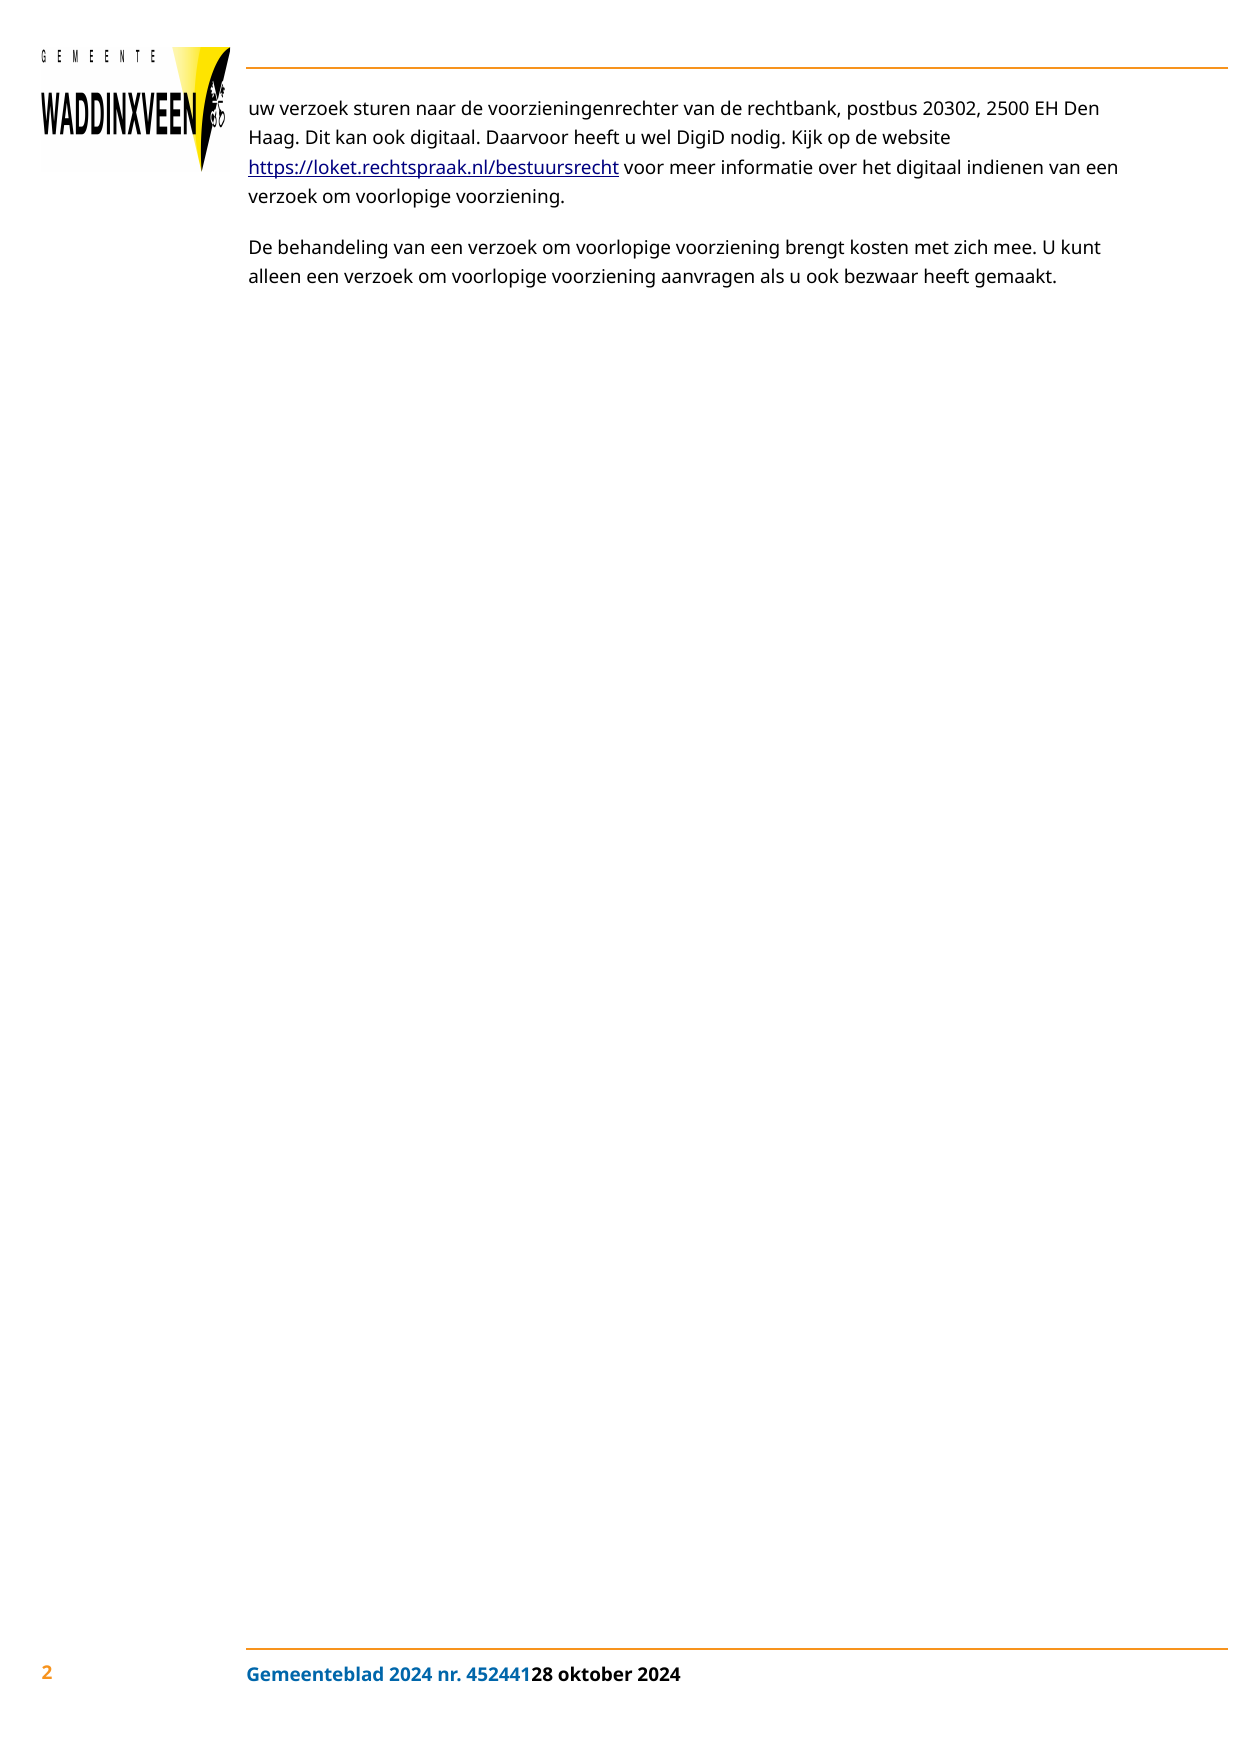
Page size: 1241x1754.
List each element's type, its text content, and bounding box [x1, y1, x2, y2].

text De behandeling van een verzoek om voorlopige voorziening brengt kosten met zich mee. U kunt alleen een verzoek om voorlopige voorziening aanvragen als u ook bezwaar heeft gemaakt. [248, 234, 1152, 289]
text uw verzoek sturen naar de voorzieningenrechter van de rechtbank, postbus 20302, 2500 EH Den Haag. Dit kan ook digitaal. Daarvoor heeft u wel DigiD nodig. Kijk op de website https://loket.rechtspraak.nl/bestuursrecht voor meer informatie over het digitaal indienen van een verzoek om voorlopige voorziening. [248, 95, 1152, 209]
picture [41, 47, 231, 172]
